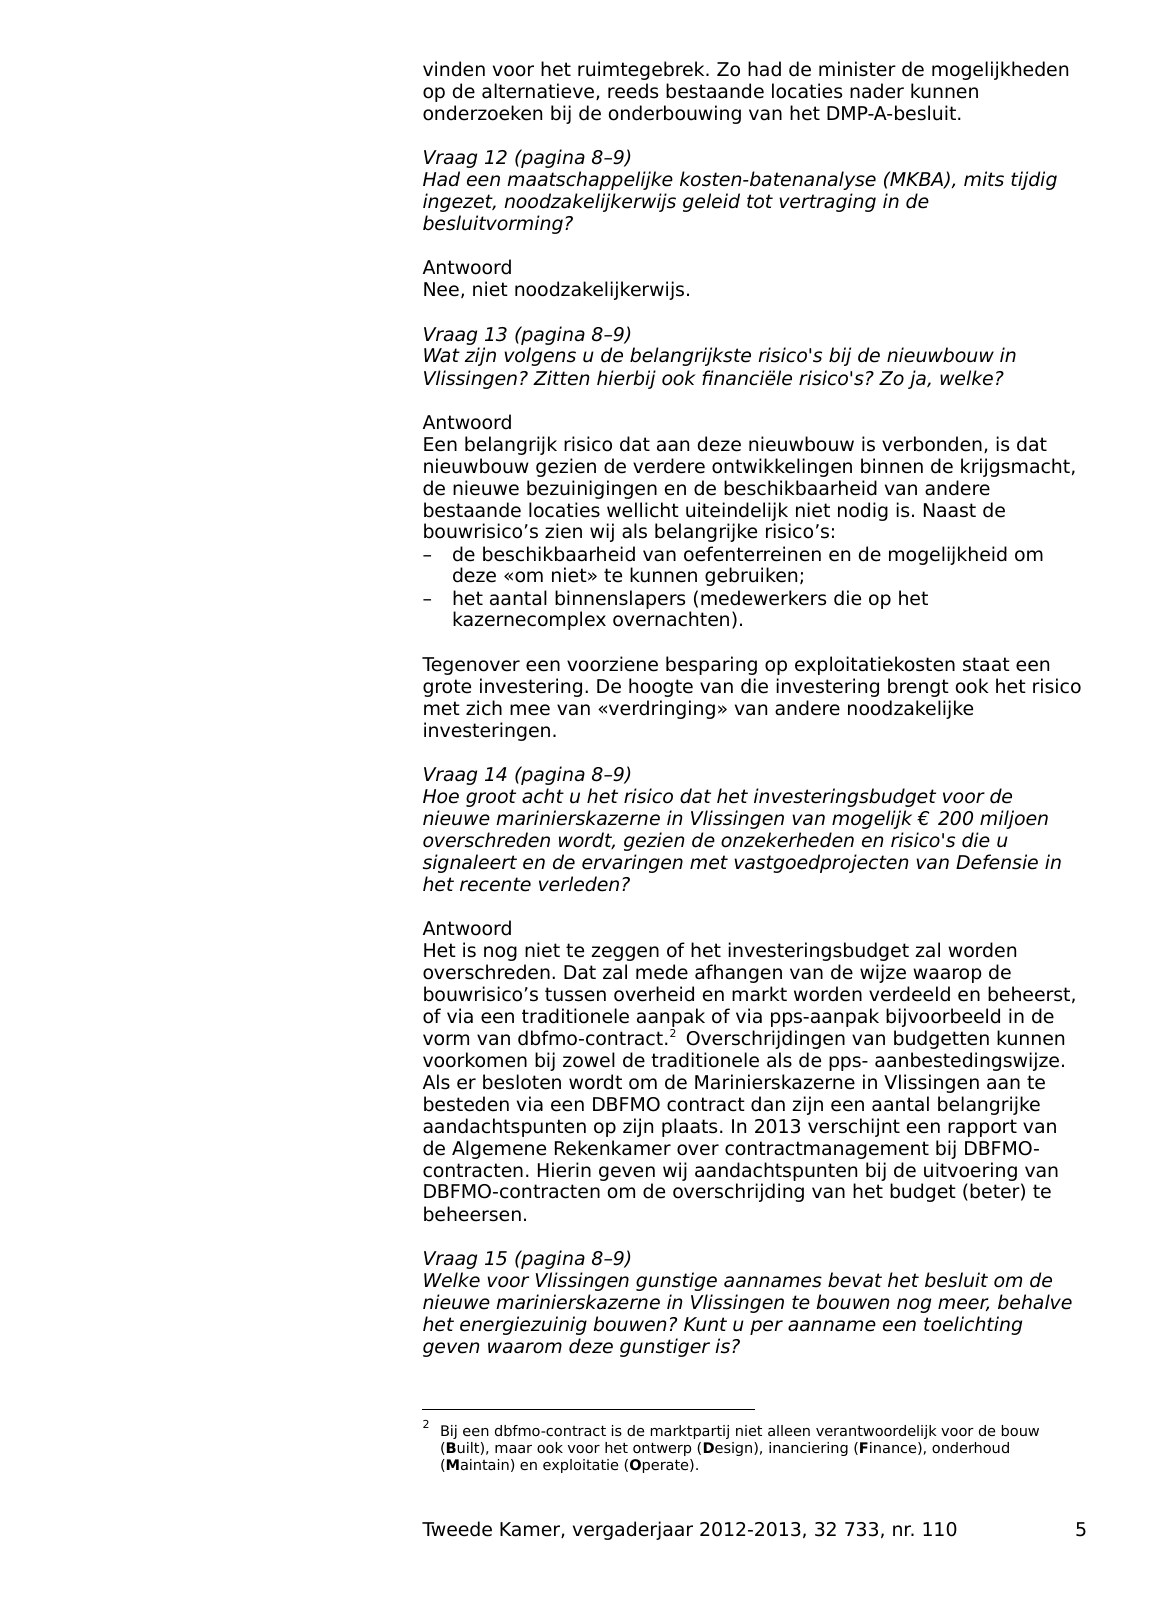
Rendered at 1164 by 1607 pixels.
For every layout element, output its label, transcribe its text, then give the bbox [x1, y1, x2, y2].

text Antwoord [422, 257, 1087, 279]
text Een belangrijk risico dat aan deze nieuwbouw is verbonden, is dat nieuwbouw gezien de verdere ontwikkelingen binnen de krijgsmacht, de nieuwe bezuinigingen en de beschikbaarheid van andere bestaande locaties wellicht uiteindelijk niet nodig is. Naast de bouwrisico’s zien wij als belangrijke risico’s: [422, 433, 1087, 543]
text Vraag 15 (pagina 8–9) [422, 1248, 1087, 1269]
text Antwoord [422, 918, 1087, 940]
text Vraag 13 (pagina 8–9) [422, 323, 1087, 345]
text Nee, niet noodzakelijkerwijs. [422, 279, 1087, 301]
text Tegenover een voorziene besparing op exploitatiekosten staat een grote investering. De hoogte van die investering brengt ook het risico met zich mee van «verdringing» van andere noodzakelijke investeringen. [422, 653, 1087, 741]
text Hoe groot acht u het risico dat het investeringsbudget voor de nieuwe marinierskazerne in Vlissingen van mogelijk € 200 miljoen overschreden wordt, gezien de onzekerheden en risico's die u signaleert en de ervaringen met vastgoedprojecten van Defensie in het recente verleden? [422, 786, 1087, 896]
text Antwoord [422, 412, 1087, 433]
text Had een maatschappelijke kosten-batenanalyse (MKBA), mits tijdig ingezet, noodzakelijkerwijs geleid tot vertraging in de besluitvorming? [422, 169, 1087, 235]
text – het aantal binnenslapers (medewerkers die op het kazernecomplex overnachten). [422, 587, 1087, 631]
text Welke voor Vlissingen gunstige aannames bevat het besluit om de nieuwe marinierskazerne in Vlissingen te bouwen nog meer, behalve het energiezuinig bouwen? Kunt u per aanname een toelichting geven waarom deze gunstiger is? [422, 1269, 1087, 1357]
text Vraag 14 (pagina 8–9) [422, 764, 1087, 786]
text Vraag 12 (pagina 8–9) [422, 147, 1087, 169]
text Het is nog niet te zeggen of het investeringsbudget zal worden overschreden. Dat zal mede afhangen van de wijze waarop de bouwrisico’s tussen overheid en markt worden verdeeld en beheerst, of via een traditionele aanpak of via pps-aanpak bijvoorbeeld in de vorm van dbfmo-contract. Overschrijdingen van budgetten kunnen voorkomen bij zowel de traditionele als de pps- aanbestedingswijze. Als er besloten wordt om de Marinierskazerne in Vlissingen aan te besteden via een DBFMO contract dan zijn een aantal belangrijke aandachtspunten op zijn plaats. In 2013 verschijnt een rapport van de Algemene Rekenkamer over contractmanagement bij DBFMO-contracten. Hierin geven wij aandachtspunten bij de uitvoering van DBFMO-contracten om de overschrijding van het budget (beter) te beheersen. [422, 940, 1087, 1225]
text vinden voor het ruimtegebrek. Zo had de minister de mogelijkheden op de alternatieve, reeds bestaande locaties nader kunnen onderzoeken bij de onderbouwing van het DMP-A-besluit. [422, 59, 1087, 125]
text – de beschikbaarheid van oefenterreinen en de mogelijkheid om deze «om niet» te kunnen gebruiken; [422, 543, 1087, 587]
text Wat zijn volgens u de belangrijkste risico's bij de nieuwbouw in Vlissingen? Zitten hierbij ook financiële risico's? Zo ja, welke? [422, 345, 1087, 389]
text Bij een dbfmo-contract is de marktpartij niet alleen verantwoordelijk voor de bouw (Built), maar ook voor het ontwerp (Design), inanciering (Finance), onderhoud (Maintain) en exploitatie (Operate). [422, 1418, 1087, 1474]
